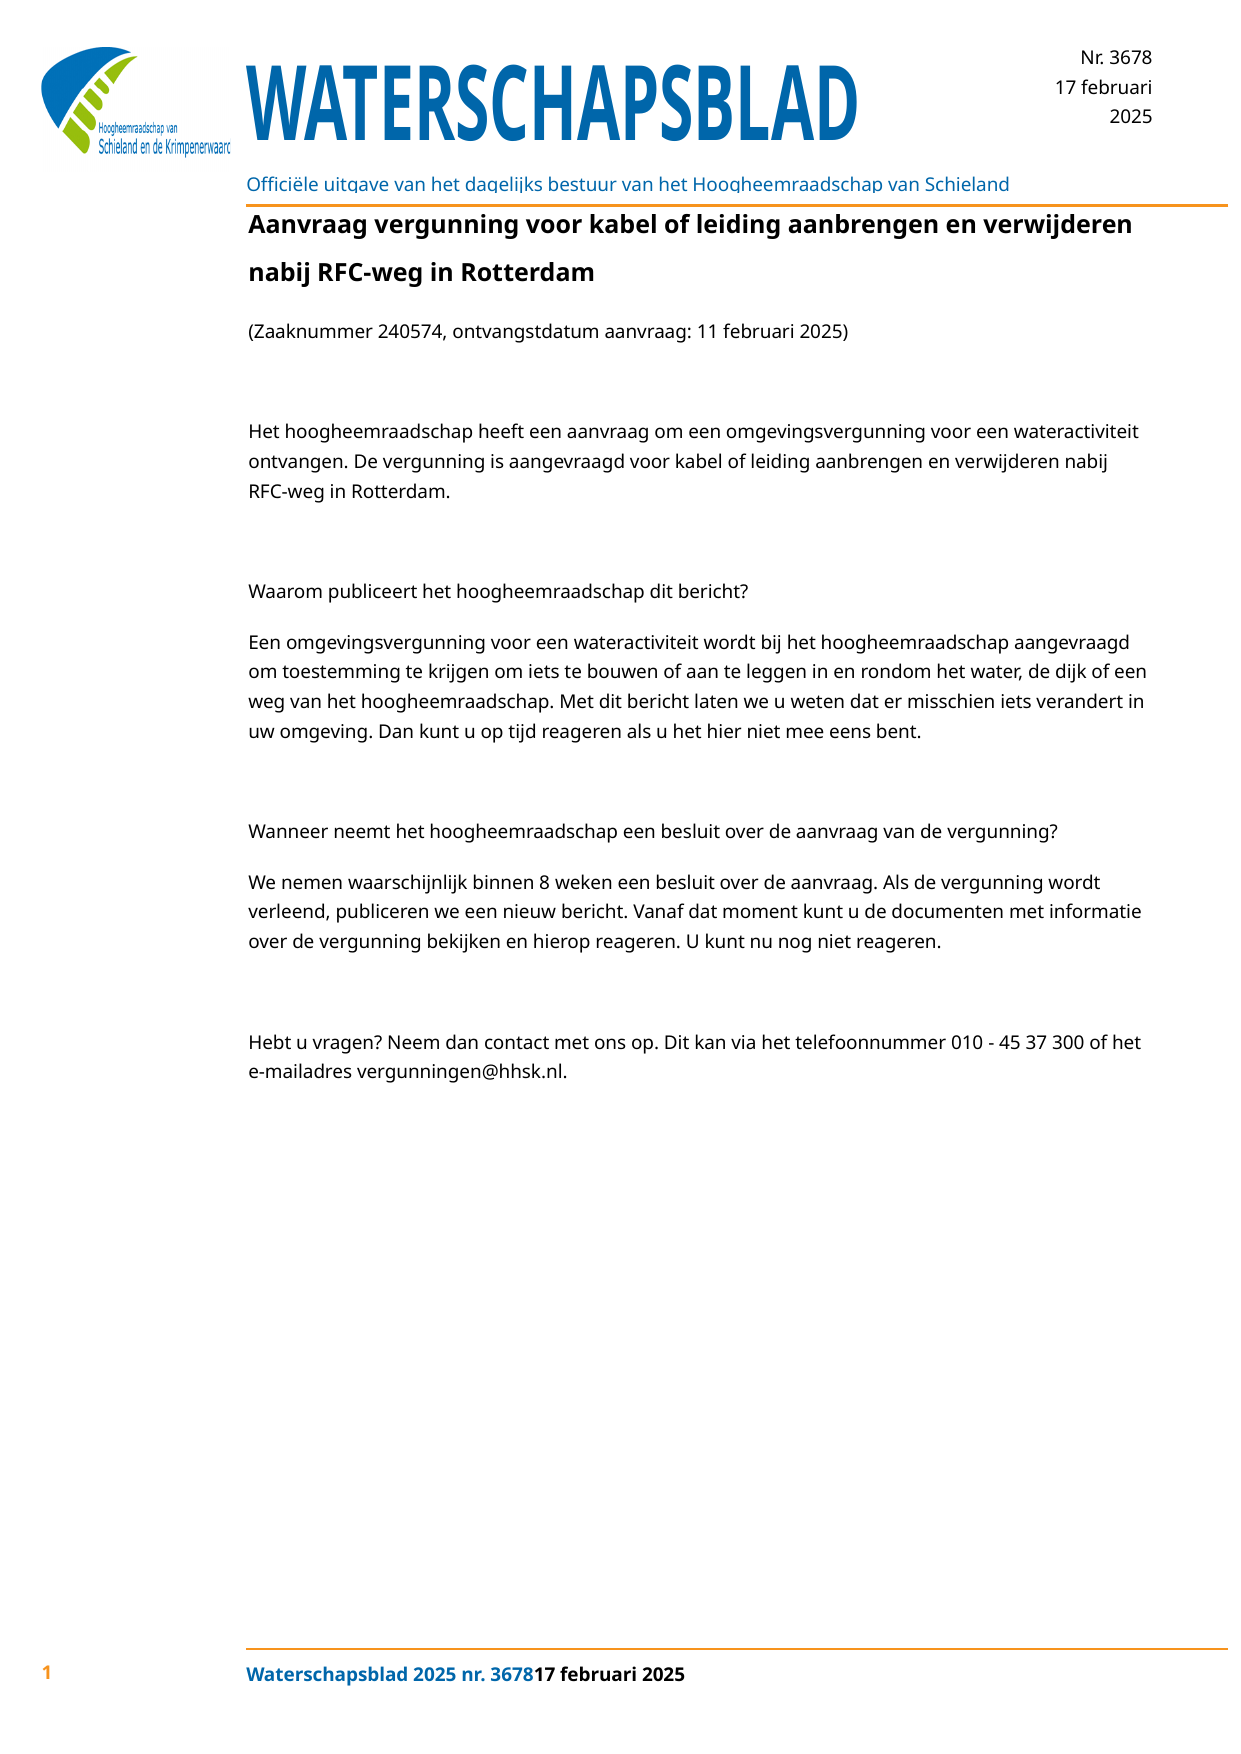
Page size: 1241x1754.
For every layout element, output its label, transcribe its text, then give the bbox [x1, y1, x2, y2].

text Het hoogheemraadschap heeft een aanvraag om een omgevingsvergunning voor een wateractiviteit ontvangen. De vergunning is aangevraagd voor kabel of leiding aanbrengen en verwijderen nabij RFC-weg in Rotterdam. [248, 419, 1152, 504]
text Waarom publiceert het hoogheemraadschap dit bericht? [248, 579, 1152, 604]
picture [41, 47, 231, 172]
text Een omgevingsvergunning voor een wateractiviteit wordt bij het hoogheemraadschap aangevraagd om toestemming te krijgen om iets te bouwen of aan te leggen in en rondom het water, de dijk of een weg van het hoogheemraadschap. Met dit bericht laten we u weten dat er misschien iets verandert in uw omgeving. Dan kunt u op tijd reageren als u het hier niet mee eens bent. [248, 629, 1152, 744]
text Wanneer neemt het hoogheemraadschap een besluit over de aanvraag van de vergunning? [248, 819, 1152, 844]
text (Zaaknummer 240574, ontvangstdatum aanvraag: 11 februari 2025) [248, 318, 1152, 344]
text Hebt u vragen? Neem dan contact met ons op. Dit kan via het telefoonnummer 010 - 45 37 300 of het e-mailadres vergunningen@hhsk.nl. [248, 1029, 1152, 1084]
text Aanvraag vergunning voor kabel of leiding aanbrengen en verwijderen nabij RFC-weg in Rotterdam [248, 207, 1152, 288]
text We nemen waarschijnlijk binnen 8 weken een besluit over de aanvraag. Als de vergunning wordt verleend, publiceren we een nieuw bericht. Vanaf dat moment kunt u de documenten met informatie over de vergunning bekijken en hierop reageren. U kunt nu nog niet reageren. [248, 869, 1152, 954]
